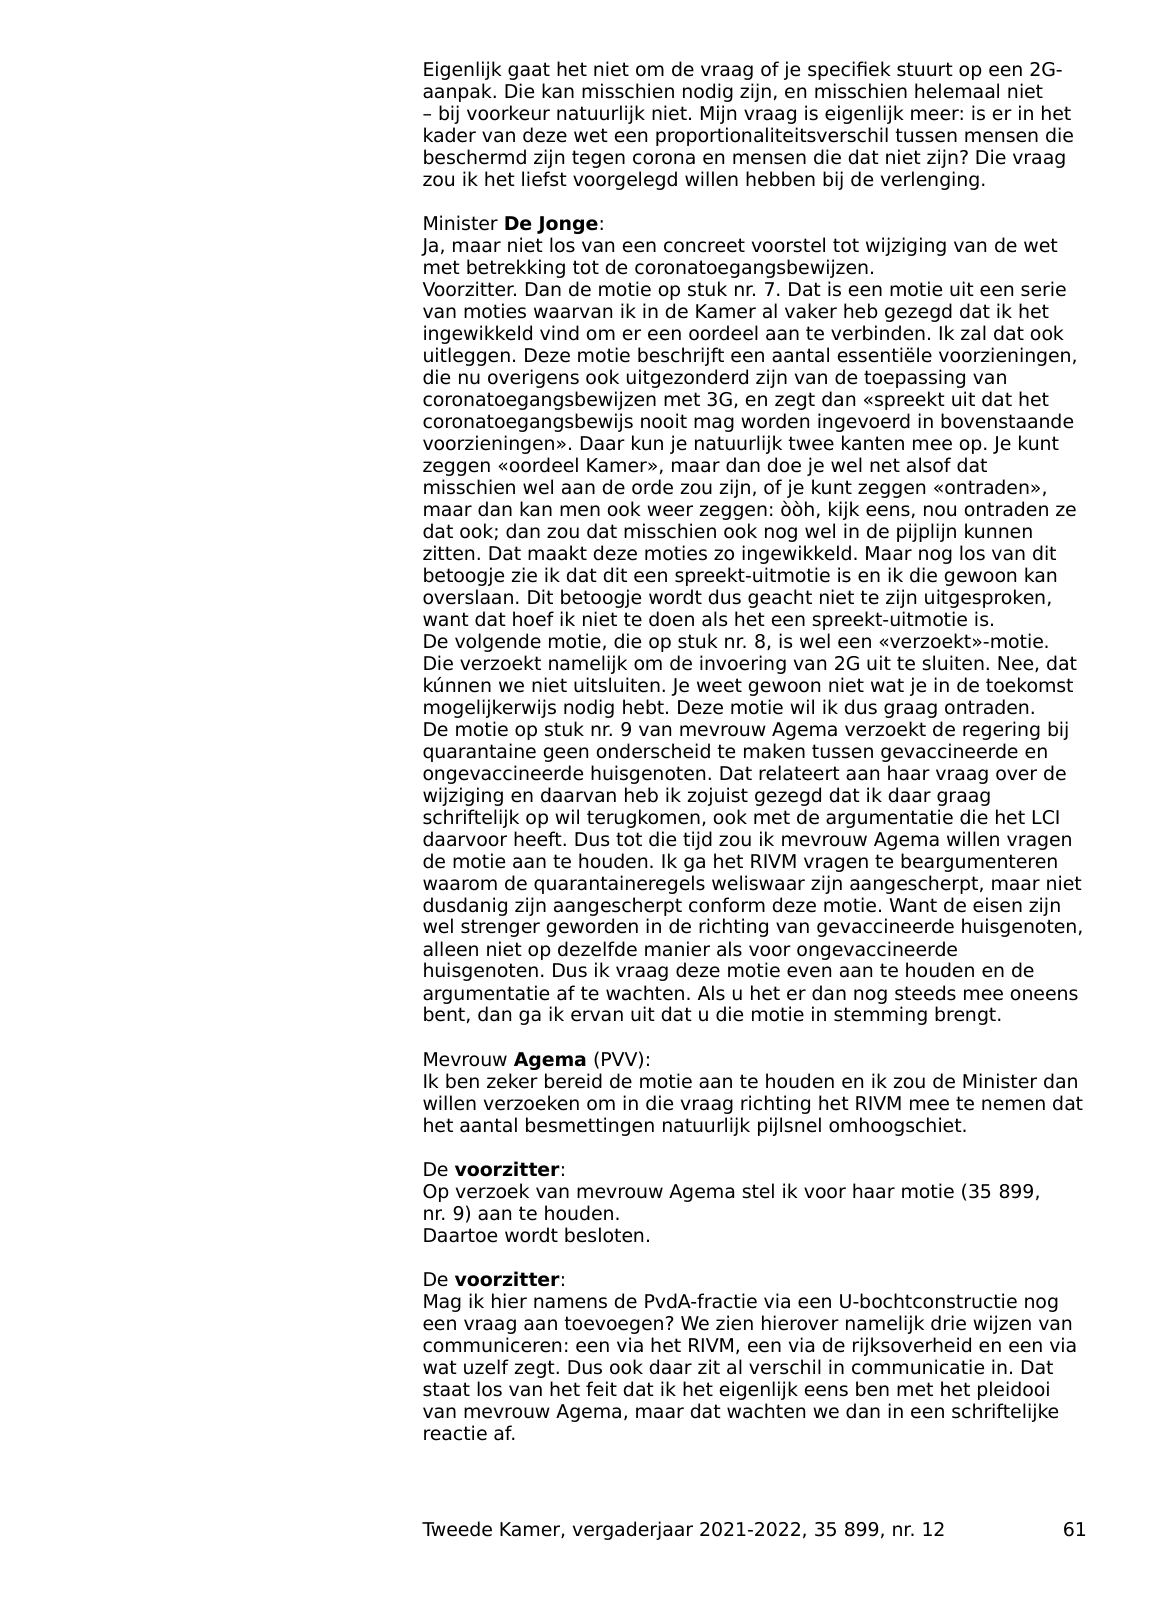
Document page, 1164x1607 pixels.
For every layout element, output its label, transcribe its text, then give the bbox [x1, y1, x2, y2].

text Op verzoek van mevrouw Agema stel ik voor haar motie (35 899, nr. 9) aan te houden. [422, 1181, 1087, 1224]
text Mag ik hier namens de PvdA-fractie via een U-bochtconstructie nog een vraag aan toevoegen? We zien hierover namelijk drie wijzen van communiceren: een via het RIVM, een via de rijksoverheid en een via wat uzelf zegt. Dus ook daar zit al verschil in communicatie in. Dat staat los van het feit dat ik het eigenlijk eens ben met het pleidooi van mevrouw Agema, maar dat wachten we dan in een schriftelijke reactie af. [422, 1291, 1087, 1444]
text Minister De Jonge: [422, 213, 1087, 235]
text Ik ben zeker bereid de motie aan te houden en ik zou de Minister dan willen verzoeken om in die vraag richting het RIVM mee te nemen dat het aantal besmettingen natuurlijk pijlsnel omhoogschiet. [422, 1071, 1087, 1136]
text De motie op stuk nr. 9 van mevrouw Agema verzoekt de regering bij quarantaine geen onderscheid te maken tussen gevaccineerde en ongevaccineerde huisgenoten. Dat relateert aan haar vraag over de wijziging en daarvan heb ik zojuist gezegd dat ik daar graag schriftelijk op wil terugkomen, ook met de argumentatie die het LCI daarvoor heeft. Dus tot die tijd zou ik mevrouw Agema willen vragen de motie aan te houden. Ik ga het RIVM vragen te beargumenteren waarom de quarantaineregels weliswaar zijn aangescherpt, maar niet dusdanig zijn aangescherpt conform deze motie. Want de eisen zijn wel strenger geworden in de richting van gevaccineerde huisgenoten, alleen niet op dezelfde manier als voor ongevaccineerde huisgenoten. Dus ik vraag deze motie even aan te houden en de argumentatie af te wachten. Als u het er dan nog steeds mee oneens bent, dan ga ik ervan uit dat u die motie in stemming brengt. [422, 719, 1087, 1026]
text Ja, maar niet los van een concreet voorstel tot wijziging van de wet met betrekking tot de coronatoegangsbewijzen. [422, 235, 1087, 279]
text Daartoe wordt besloten. [422, 1224, 1087, 1247]
text Voorzitter. Dan de motie op stuk nr. 7. Dat is een motie uit een serie van moties waarvan ik in de Kamer al vaker heb gezegd dat ik het ingewikkeld vind om er een oordeel aan te verbinden. Ik zal dat ook uitleggen. Deze motie beschrijft een aantal essentiële voorzieningen, die nu overigens ook uitgezonderd zijn van de toepassing van coronatoegangsbewijzen met 3G, en zegt dan «spreekt uit dat het coronatoegangsbewijs nooit mag worden ingevoerd in bovenstaande voorzieningen». Daar kun je natuurlijk twee kanten mee op. Je kunt zeggen «oordeel Kamer», maar dan doe je wel net alsof dat misschien wel aan de orde zou zijn, of je kunt zeggen «ontraden», maar dan kan men ook weer zeggen: òòh, kijk eens, nou ontraden ze dat ook; dan zou dat misschien ook nog wel in de pijplijn kunnen zitten. Dat maakt deze moties zo ingewikkeld. Maar nog los van dit betoogje zie ik dat dit een spreekt-uitmotie is en ik die gewoon kan overslaan. Dit betoogje wordt dus geacht niet te zijn uitgesproken, want dat hoef ik niet te doen als het een spreekt-uitmotie is. [422, 279, 1087, 631]
text De voorzitter: [422, 1159, 1087, 1181]
text De voorzitter: [422, 1269, 1087, 1291]
text Mevrouw Agema (PVV): [422, 1048, 1087, 1071]
text De volgende motie, die op stuk nr. 8, is wel een «verzoekt»-motie. Die verzoekt namelijk om de invoering van 2G uit te sluiten. Nee, dat kúnnen we niet uitsluiten. Je weet gewoon niet wat je in de toekomst mogelijkerwijs nodig hebt. Deze motie wil ik dus graag ontraden. [422, 631, 1087, 719]
text Eigenlijk gaat het niet om de vraag of je specifiek stuurt op een 2G-aanpak. Die kan misschien nodig zijn, en misschien helemaal niet – bij voorkeur natuurlijk niet. Mijn vraag is eigenlijk meer: is er in het kader van deze wet een proportionaliteitsverschil tussen mensen die beschermd zijn tegen corona en mensen die dat niet zijn? Die vraag zou ik het liefst voorgelegd willen hebben bij de verlenging. [422, 59, 1087, 191]
